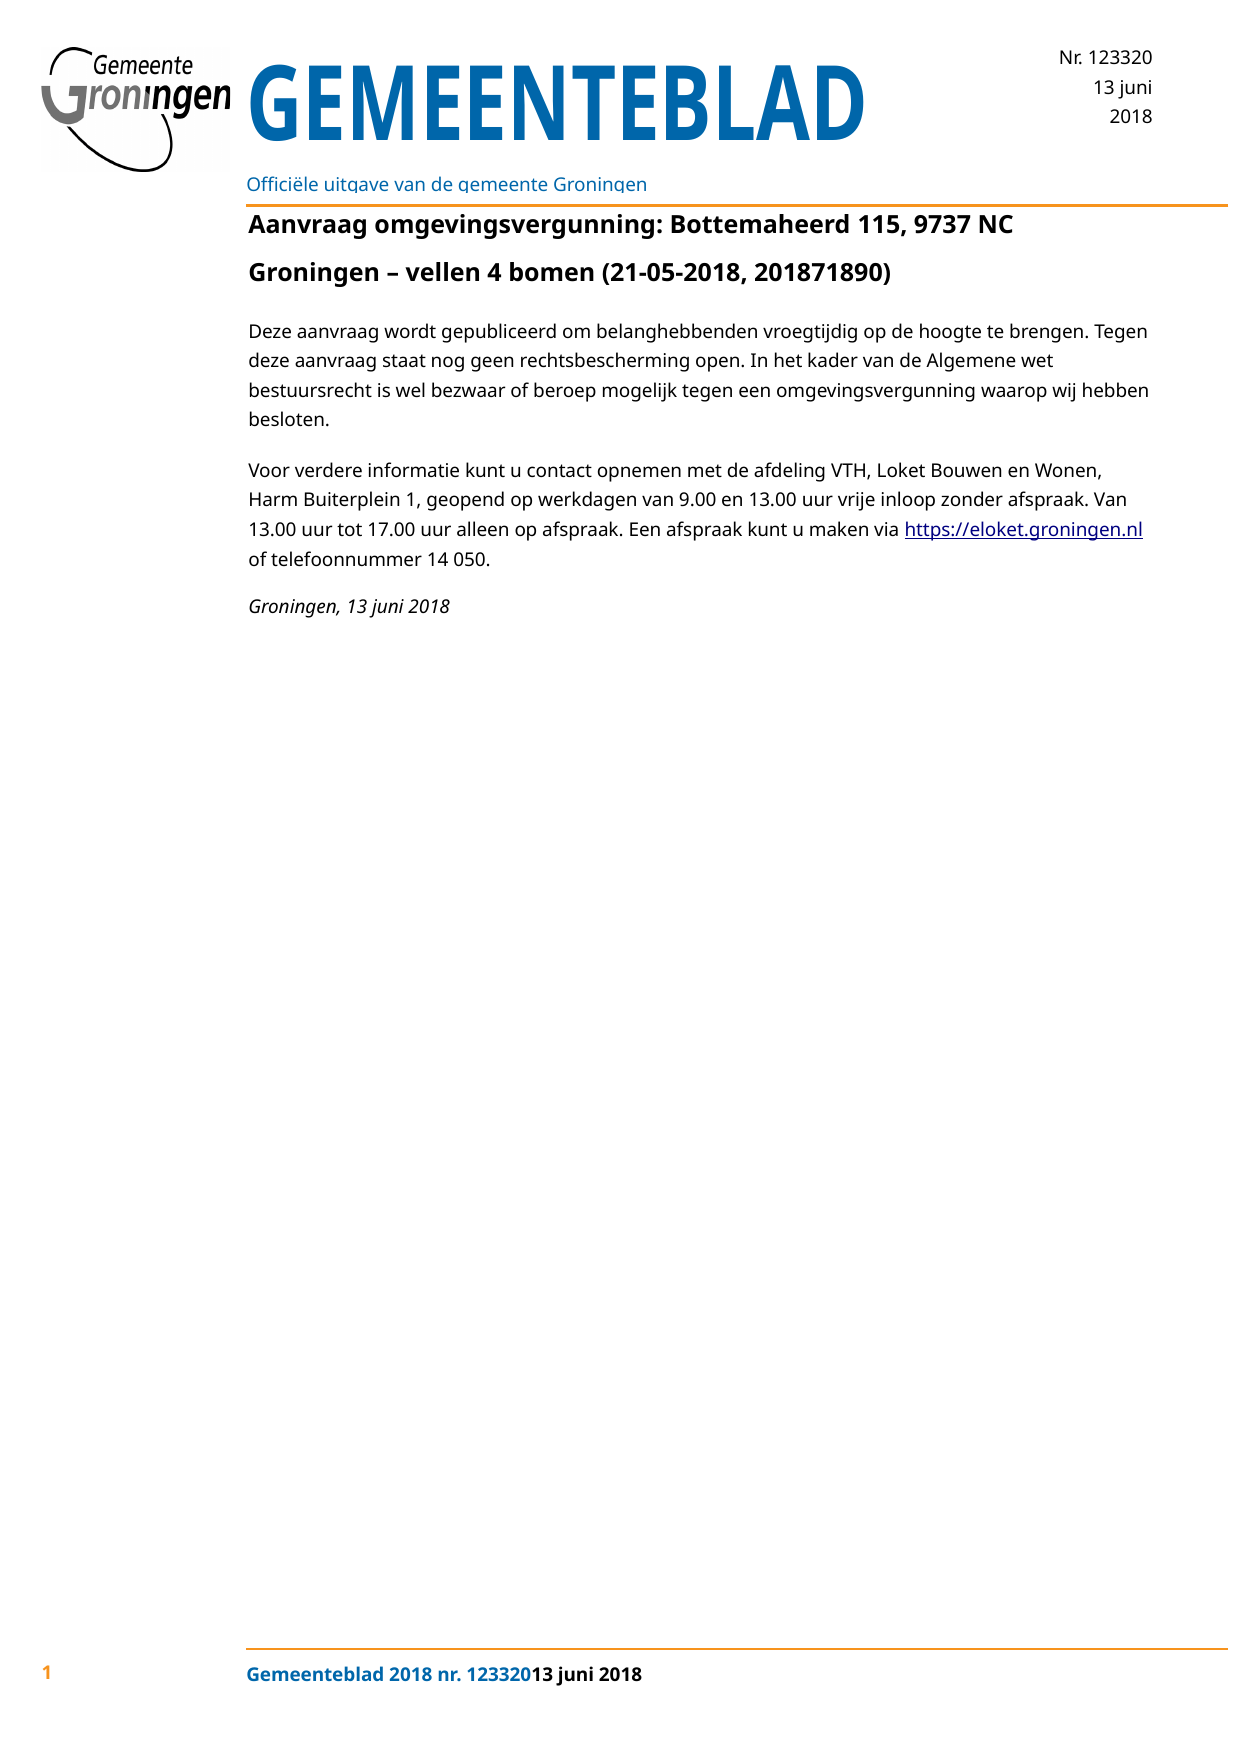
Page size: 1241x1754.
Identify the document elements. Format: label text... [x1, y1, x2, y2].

picture [41, 47, 231, 172]
text Voor verdere informatie kunt u contact opnemen met de afdeling VTH, Loket Bouwen en Wonen, Harm Buiterplein 1, geopend op werkdagen van 9.00 en 13.00 uur vrije inloop zonder afspraak. Van 13.00 uur tot 17.00 uur alleen op afspraak. Een afspraak kunt u maken via https://eloket.groningen.nl of telefoonnummer 14 050. [248, 457, 1152, 572]
text Deze aanvraag wordt gepubliceerd om belanghebbenden vroegtijdig op de hoogte te brengen. Tegen deze aanvraag staat nog geen rechtsbescherming open. In het kader van de Algemene wet bestuursrecht is wel bezwaar of beroep mogelijk tegen een omgevingsvergunning waarop wij hebben besloten. [248, 318, 1152, 432]
text Groningen, 13 juni 2018 [248, 594, 1152, 619]
text Aanvraag omgevingsvergunning: Bottemaheerd 115, 9737 NC Groningen – vellen 4 bomen (21-05-2018, 201871890) [248, 207, 1152, 288]
